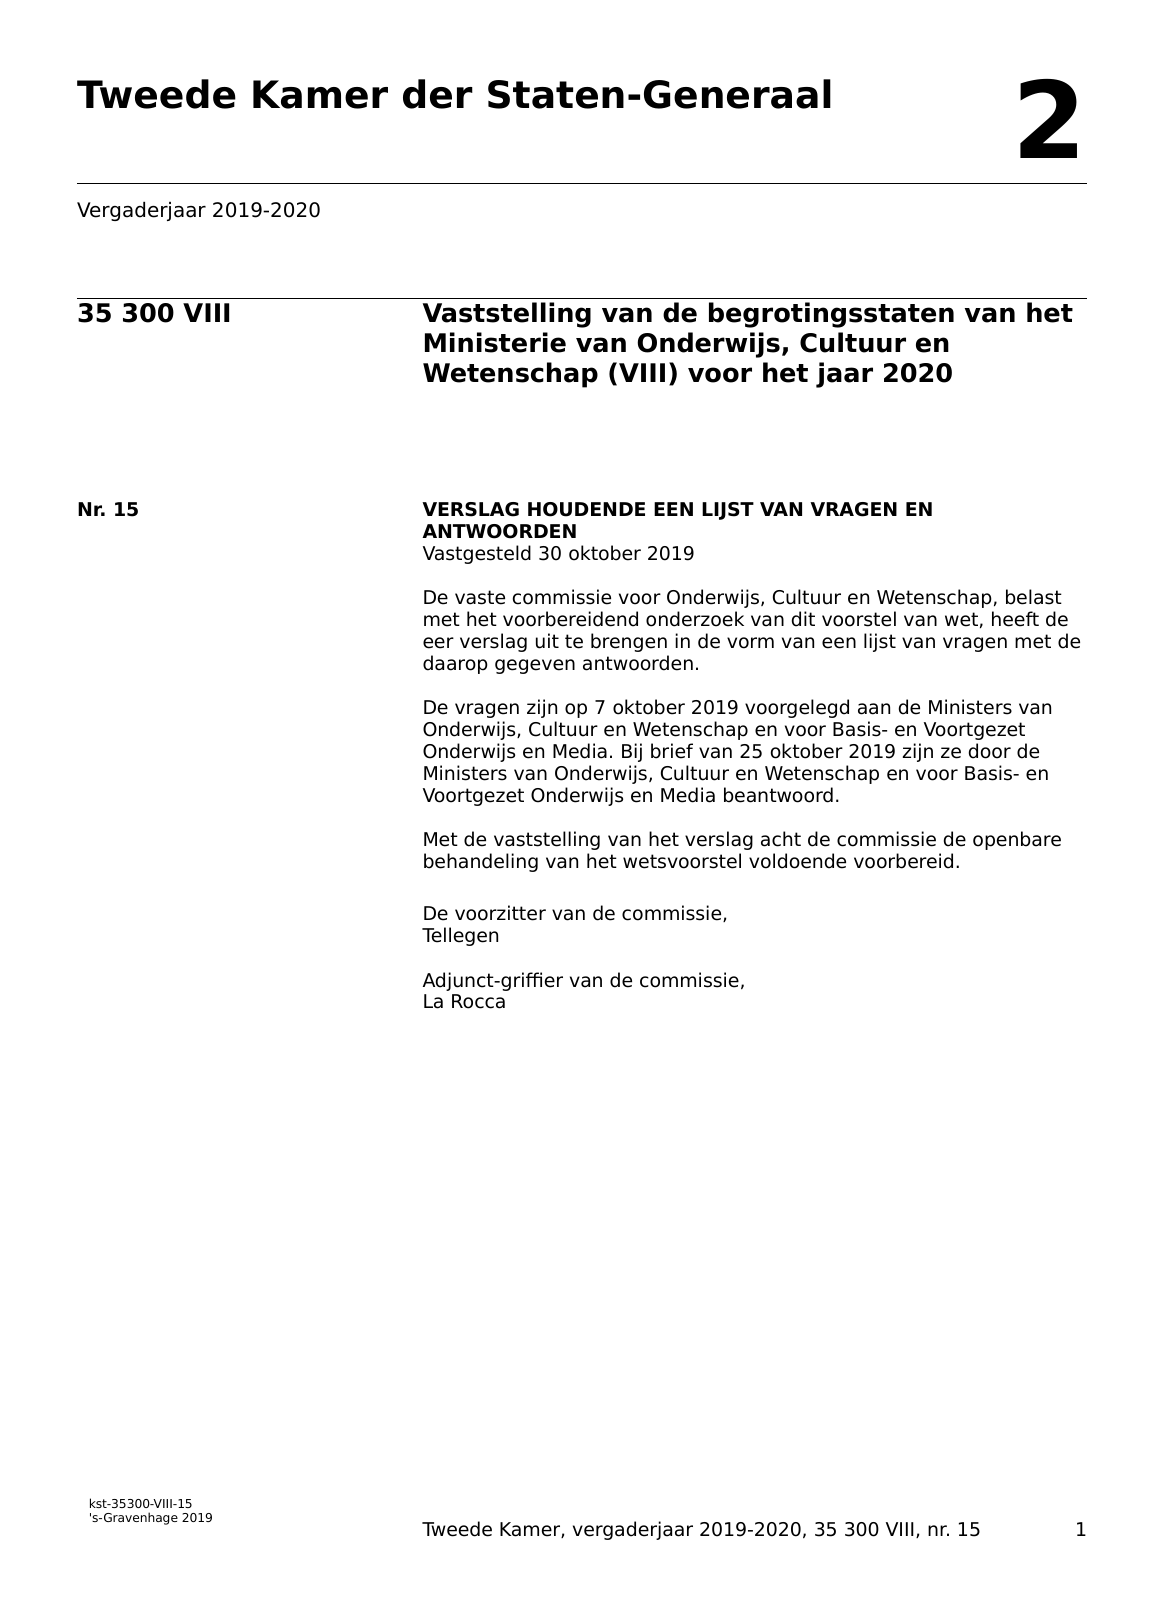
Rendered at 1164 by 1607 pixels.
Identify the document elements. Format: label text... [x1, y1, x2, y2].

text Met de vaststelling van het verslag acht de commissie de openbare behandeling van het wetsvoorstel voldoende voorbereid. [422, 829, 1087, 873]
subtitle Nr. 15 VERSLAG HOUDENDE EEN LIJST VAN VRAGEN EN ANTWOORDEN [77, 499, 1087, 543]
text De vaste commissie voor Onderwijs, Cultuur en Wetenschap, belast met het voorbereidend onderzoek van dit voorstel van wet, heeft de eer verslag uit te brengen in de vorm van een lijst van vragen met de daarop gegeven antwoorden. [422, 587, 1087, 675]
table_header Tweede Kamer der Staten-Generaal [77, 59, 886, 183]
subtitle 35 300 VIII Vaststelling van de begrotingsstaten van het Ministerie van Onderwijs, Cultuur en Wetenschap (VIII) voor het jaar 2020 [77, 299, 1087, 388]
text Adjunct-griffier van de commissie, La Rocca [422, 969, 1087, 1013]
table_header 2 [886, 59, 1087, 183]
text 's-Gravenhage 2019 [88, 1511, 323, 1525]
text Vastgesteld 30 oktober 2019 [422, 543, 1087, 565]
table_cell Vergaderjaar 2019-2020 [77, 184, 1087, 298]
text De vragen zijn op 7 oktober 2019 voorgelegd aan de Ministers van Onderwijs, Cultuur en Wetenschap en voor Basis- en Voortgezet Onderwijs en Media. Bij brief van 25 oktober 2019 zijn ze door de Ministers van Onderwijs, Cultuur en Wetenschap en voor Basis- en Voortgezet Onderwijs en Media beantwoord. [422, 697, 1087, 807]
text kst-35300-VIII-15 [88, 1497, 323, 1511]
text De voorzitter van de commissie, Tellegen [422, 903, 1087, 947]
